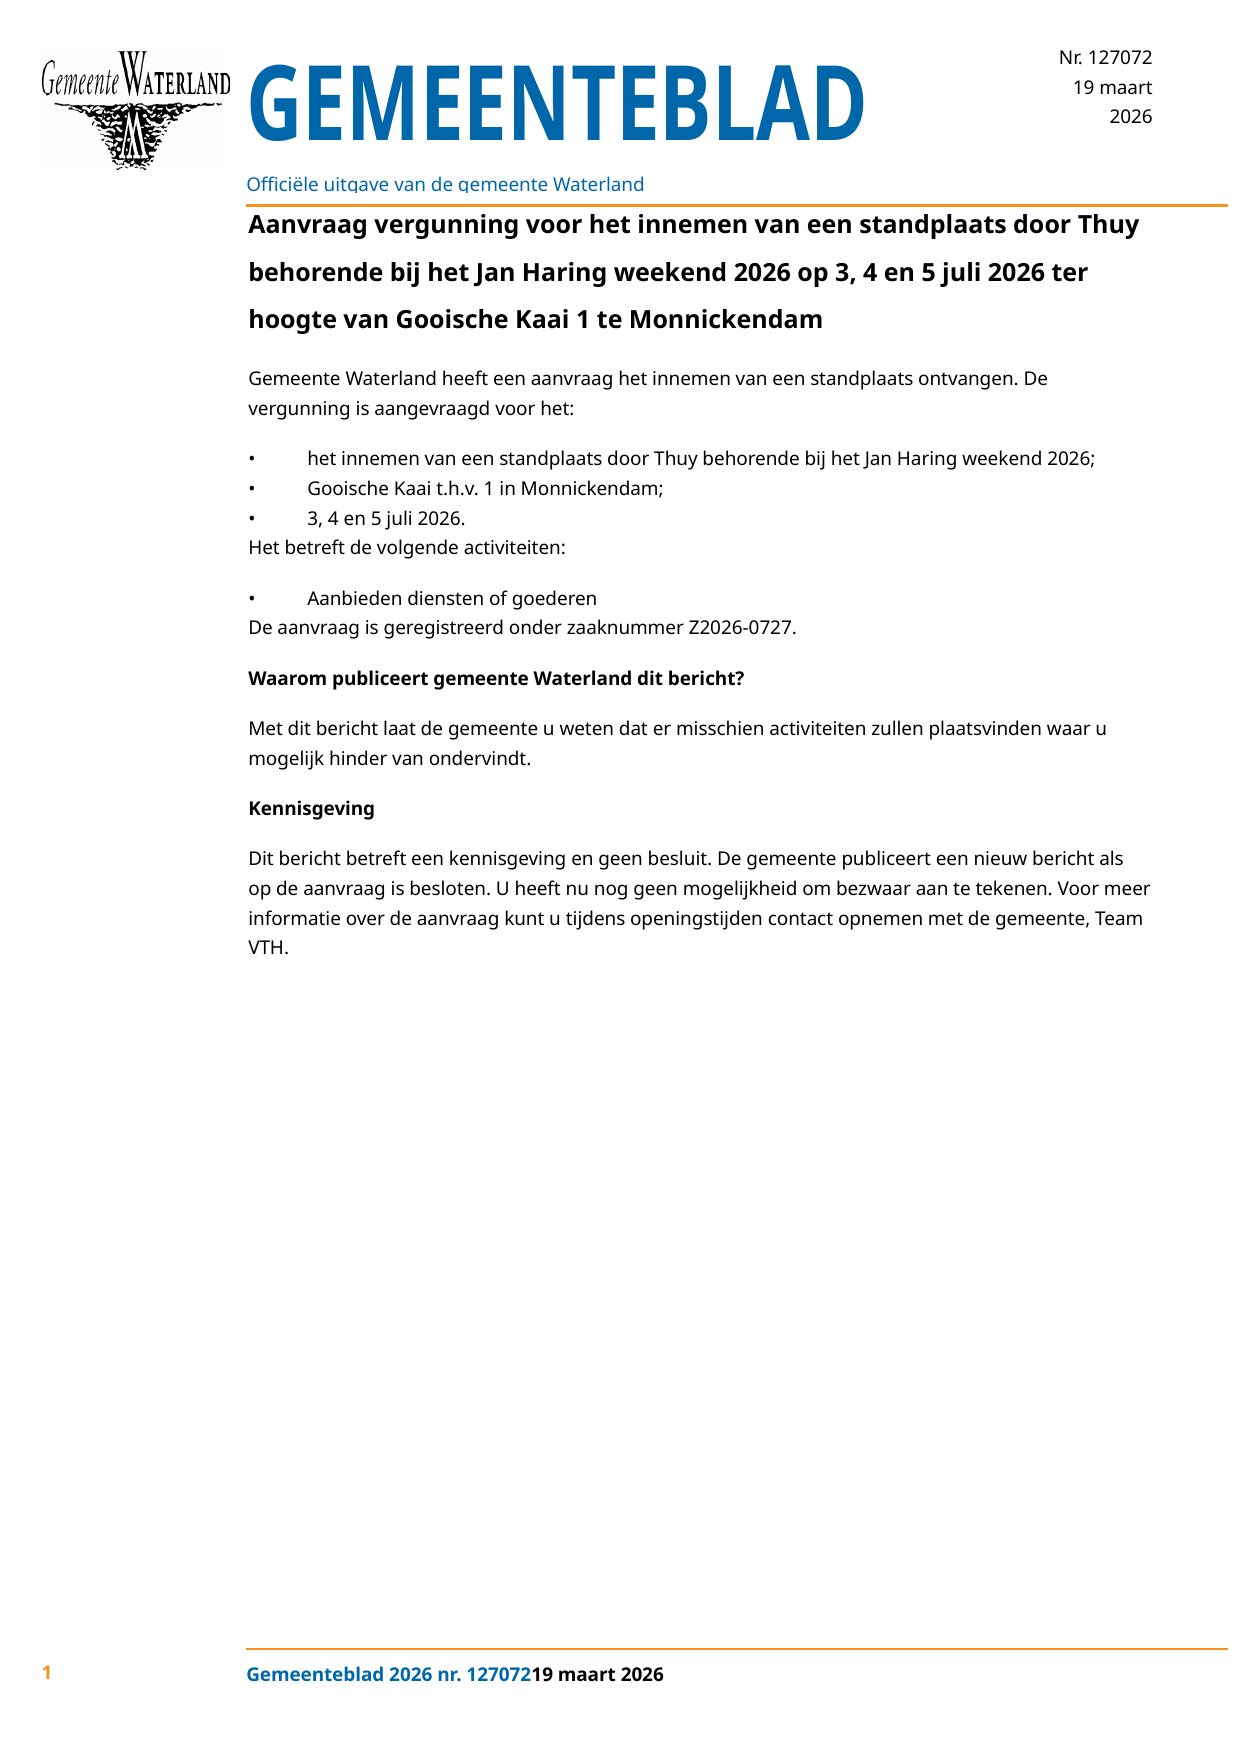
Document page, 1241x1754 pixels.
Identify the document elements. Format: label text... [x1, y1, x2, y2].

list 3, 4 en 5 juli 2026. [248, 505, 1152, 530]
text Met dit bericht laat de gemeente u weten dat er misschien activiteiten zullen plaatsvinden waar u mogelijk hinder van ondervindt. [248, 715, 1152, 770]
text Aanvraag vergunning voor het innemen van een standplaats door Thuy behorende bij het Jan Haring weekend 2026 op 3, 4 en 5 juli 2026 ter hoogte van Gooische Kaai 1 te Monnickendam [248, 207, 1152, 336]
list het innemen van een standplaats door Thuy behorende bij het Jan Haring weekend 2026; [248, 446, 1152, 471]
text Waarom publiceert gemeente Waterland dit bericht? [248, 665, 1152, 690]
text Dit bericht betreft een kennisgeving en geen besluit. De gemeente publiceert een nieuw bericht als op de aanvraag is besloten. U heeft nu nog geen mogelijkheid om bezwaar aan te tekenen. Voor meer informatie over de aanvraag kunt u tijdens openingstijden contact opnemen met de gemeente, Team VTH. [248, 846, 1152, 960]
text Het betreft de volgende activiteiten: [248, 534, 1152, 560]
text De aanvraag is geregistreerd onder zaaknummer Z2026-0727. [248, 614, 1152, 640]
text Gemeente Waterland heeft een aanvraag het innemen van een standplaats ontvangen. De vergunning is aangevraagd voor het: [248, 366, 1152, 421]
text Kennisgeving [248, 795, 1152, 821]
list Aanbieden diensten of goederen [248, 585, 1152, 610]
list Gooische Kaai t.h.v. 1 in Monnickendam; [248, 475, 1152, 501]
picture [41, 47, 231, 172]
